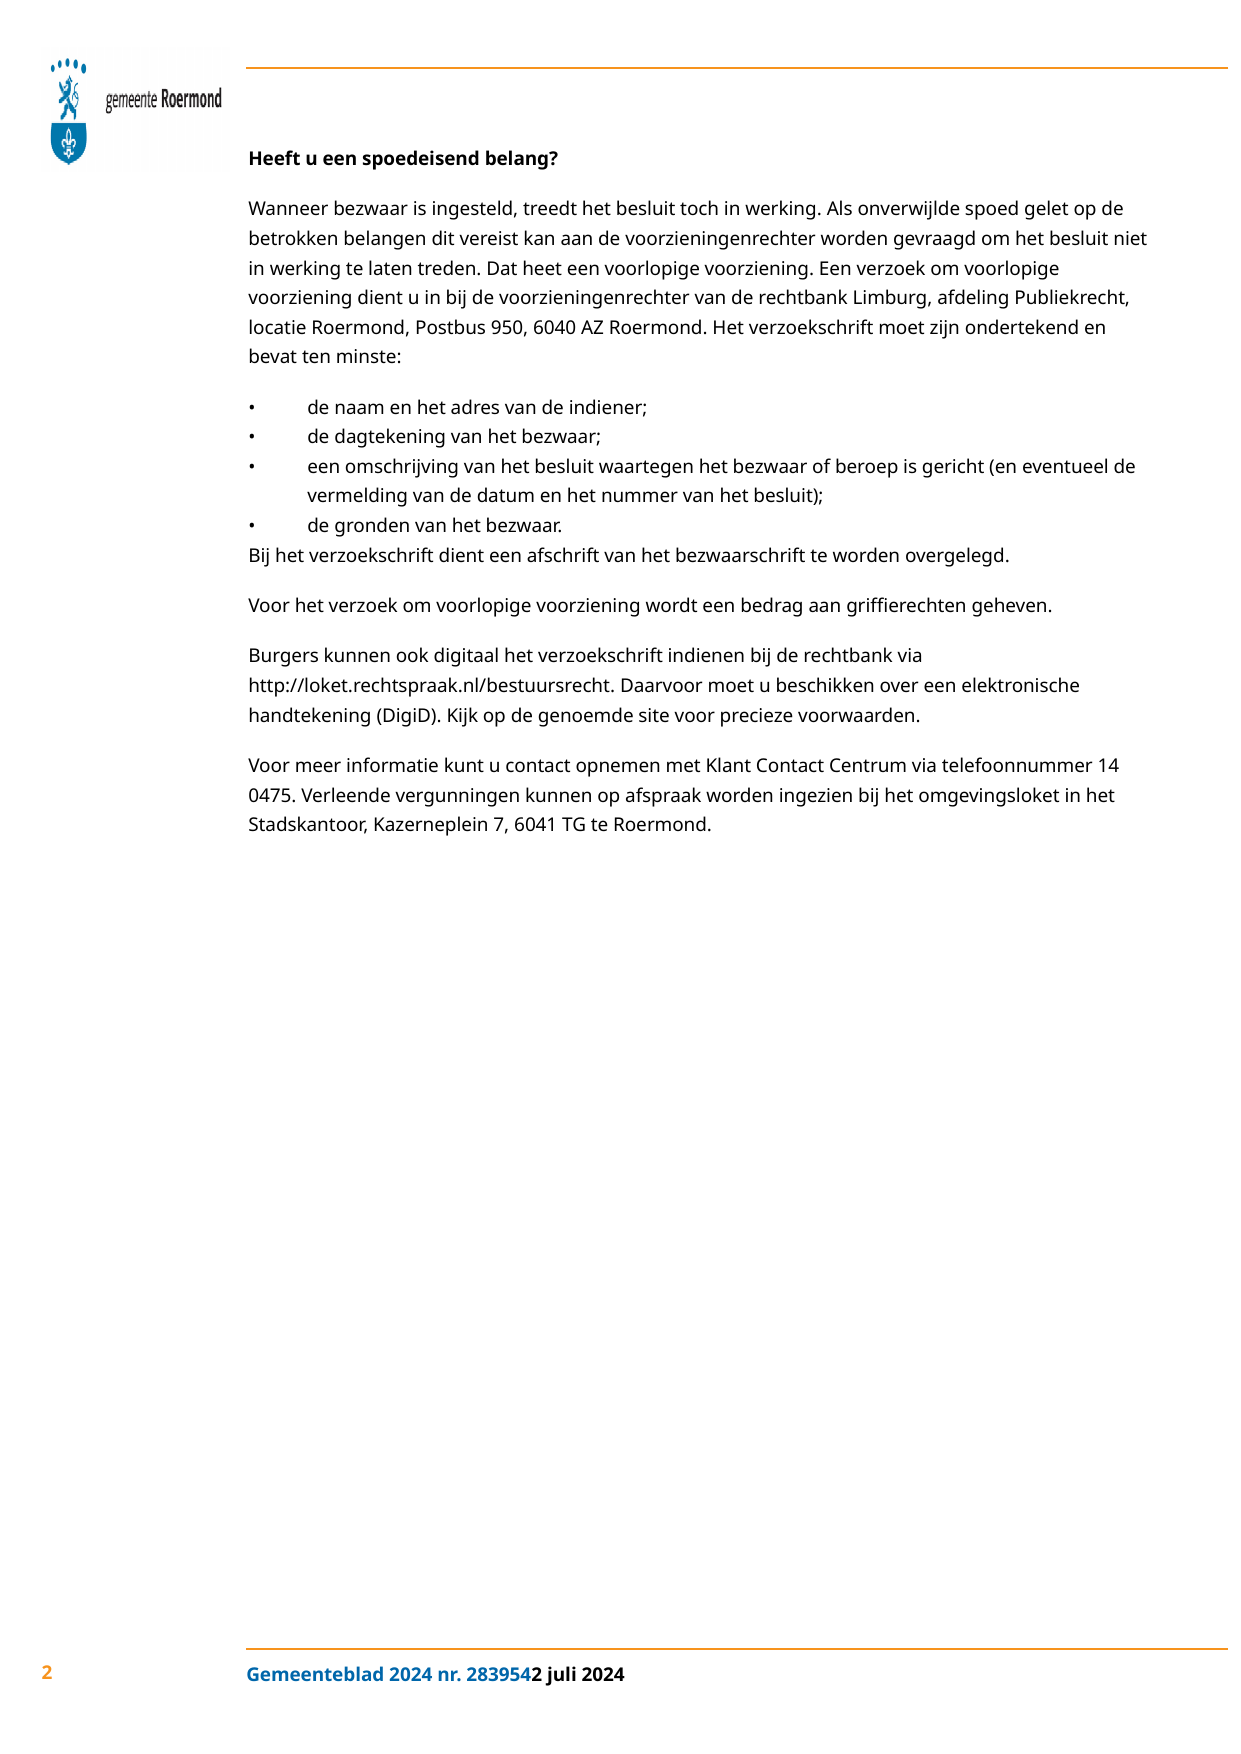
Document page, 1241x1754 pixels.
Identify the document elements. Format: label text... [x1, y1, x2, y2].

list een omschrijving van het besluit waartegen het bezwaar of beroep is gericht (en eventueel de vermelding van de datum en het nummer van het besluit); [248, 453, 1152, 508]
list de dagtekening van het bezwaar; [248, 423, 1152, 449]
text Voor meer informatie kunt u contact opnemen met Klant Contact Centrum via telefoonnummer 14 0475. Verleende vergunningen kunnen op afspraak worden ingezien bij het omgevingsloket in het Stadskantoor, Kazerneplein 7, 6041 TG te Roermond. [248, 752, 1152, 837]
text Bij het verzoekschrift dient een afschrift van het bezwaarschrift te worden overgelegd. [248, 542, 1152, 568]
list de gronden van het bezwaar. [248, 512, 1152, 538]
text Wanneer bezwaar is ingesteld, treedt het besluit toch in werking. Als onverwijlde spoed gelet op de betrokken belangen dit vereist kan aan de voorzieningenrechter worden gevraagd om het besluit niet in werking te laten treden. Dat heet een voorlopige voorziening. Een verzoek om voorlopige voorziening dient u in bij de voorzieningenrechter van de rechtbank Limburg, afdeling Publiekrecht, locatie Roermond, Postbus 950, 6040 AZ Roermond. Het verzoekschrift moet zijn ondertekend en bevat ten minste: [248, 196, 1152, 369]
text Heeft u een spoedeisend belang? [248, 145, 1152, 171]
text Burgers kunnen ook digitaal het verzoekschrift indienen bij de rechtbank via http://loket.rechtspraak.nl/bestuursrecht. Daarvoor moet u beschikken over een elektronische handtekening (DigiD). Kijk op de genoemde site voor precieze voorwaarden. [248, 643, 1152, 728]
list de naam en het adres van de indiener; [248, 394, 1152, 420]
picture [41, 47, 231, 172]
text Voor het verzoek om voorlopige voorziening wordt een bedrag aan griffierechten geheven. [248, 592, 1152, 618]
